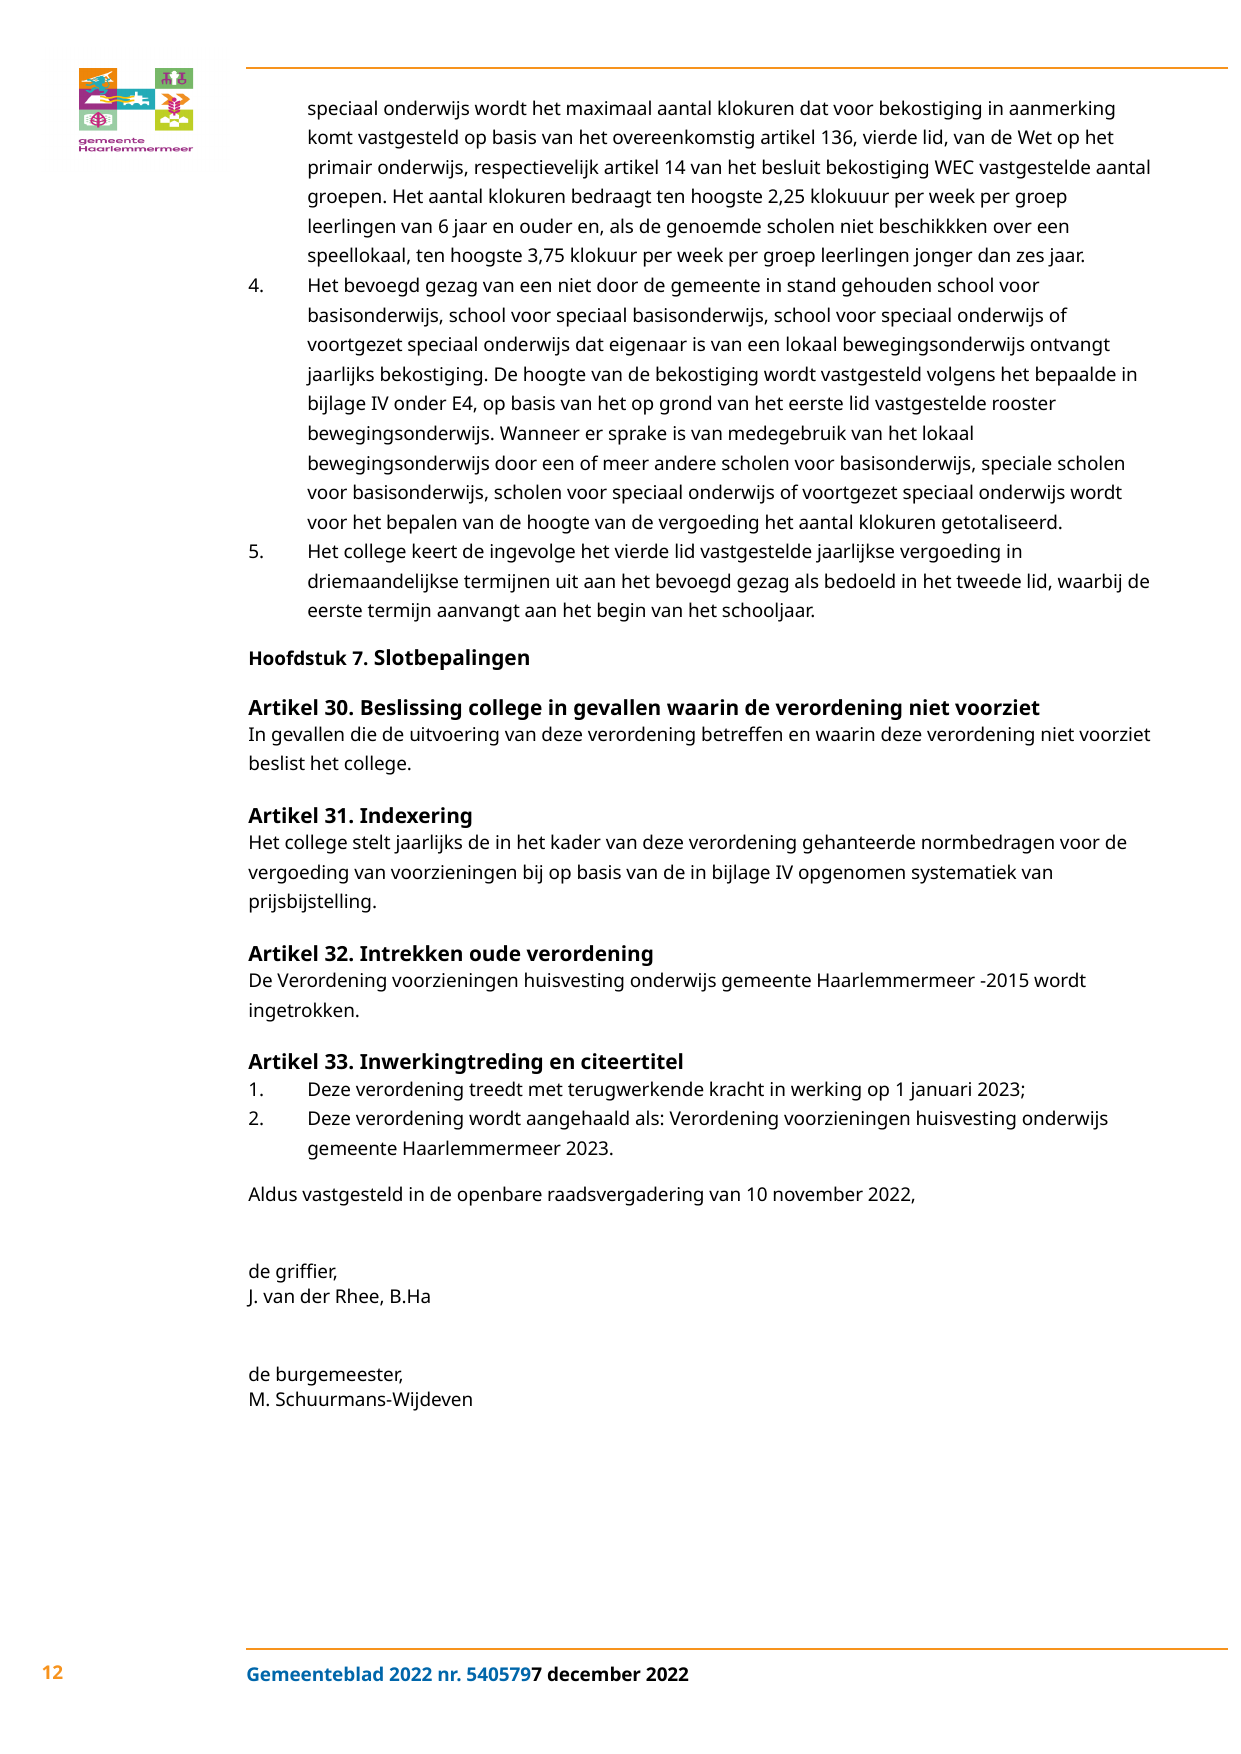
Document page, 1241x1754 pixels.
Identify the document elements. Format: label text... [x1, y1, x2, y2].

text de burgemeester, [248, 1361, 1152, 1387]
text De Verordening voorzieningen huisvesting onderwijs gemeente Haarlemmermeer -2015 wordt ingetrokken. [248, 967, 1152, 1023]
list Het bevoegd gezag van een niet door de gemeente in stand gehouden school voor basisonderwijs, school voor speciaal basisonderwijs, school voor speciaal onderwijs of voortgezet speciaal onderwijs dat eigenaar is van een lokaal bewegingsonderwijs ontvangt jaarlijks bekostiging. De hoogte van de bekostiging wordt vastgesteld volgens het bepaalde in bijlage IV onder E4, op basis van het op grond van het eerste lid vastgestelde rooster bewegingsonderwijs. Wanneer er sprake is van medegebruik van het lokaal bewegingsonderwijs door een of meer andere scholen voor basisonderwijs, speciale scholen voor basisonderwijs, scholen voor speciaal onderwijs of voortgezet speciaal onderwijs wordt voor het bepalen van de hoogte van de vergoeding het aantal klokuren getotaliseerd. [248, 272, 1152, 535]
list Het college keert de ingevolge het vierde lid vastgestelde jaarlijkse vergoeding in driemaandelijkse termijnen uit aan het bevoegd gezag als bedoeld in het tweede lid, waarbij de eerste termijn aanvangt aan het begin van het schooljaar. [248, 538, 1152, 623]
text Aldus vastgesteld in de openbare raadsvergadering van 10 november 2022, [248, 1181, 1152, 1206]
text Artikel 30. Beslissing college in gevallen waarin de verordening niet voorziet [248, 693, 1152, 721]
list Deze verordening treedt met terugwerkende kracht in werking op 1 januari 2023; [248, 1076, 1152, 1102]
text Artikel 33. Inwerkingtreding en citeertitel [248, 1047, 1152, 1076]
text Artikel 32. Intrekken oude verordening [248, 939, 1152, 967]
text J. van der Rhee, B.Ha [248, 1284, 1152, 1309]
text Hoofdstuk 7. Slotbepalingen [248, 643, 1152, 672]
text de griffier, [248, 1258, 1152, 1284]
list speciaal onderwijs wordt het maximaal aantal klokuren dat voor bekostiging in aanmerking komt vastgesteld op basis van het overeenkomstig artikel 136, vierde lid, van de Wet op het primair onderwijs, respectievelijk artikel 14 van het besluit bekostiging WEC vastgestelde aantal groepen. Het aantal klokuren bedraagt ten hoogste 2,25 klokuuur per week per groep leerlingen van 6 jaar en ouder en, als de genoemde scholen niet beschikkken over een speellokaal, ten hoogste 3,75 klokuur per week per groep leerlingen jonger dan zes jaar. [248, 95, 1152, 268]
text M. Schuurmans-Wijdeven [248, 1387, 1152, 1412]
text Artikel 31. Indexering [248, 801, 1152, 829]
picture [41, 47, 231, 172]
text Het college stelt jaarlijks de in het kader van deze verordening gehanteerde normbedragen voor de vergoeding van voorzieningen bij op basis van de in bijlage IV opgenomen systematiek van prijsbijstelling. [248, 829, 1152, 914]
list Deze verordening wordt aangehaald als: Verordening voorzieningen huisvesting onderwijs gemeente Haarlemmermeer 2023. [248, 1106, 1152, 1161]
text In gevallen die de uitvoering van deze verordening betreffen en waarin deze verordening niet voorziet beslist het college. [248, 721, 1152, 776]
